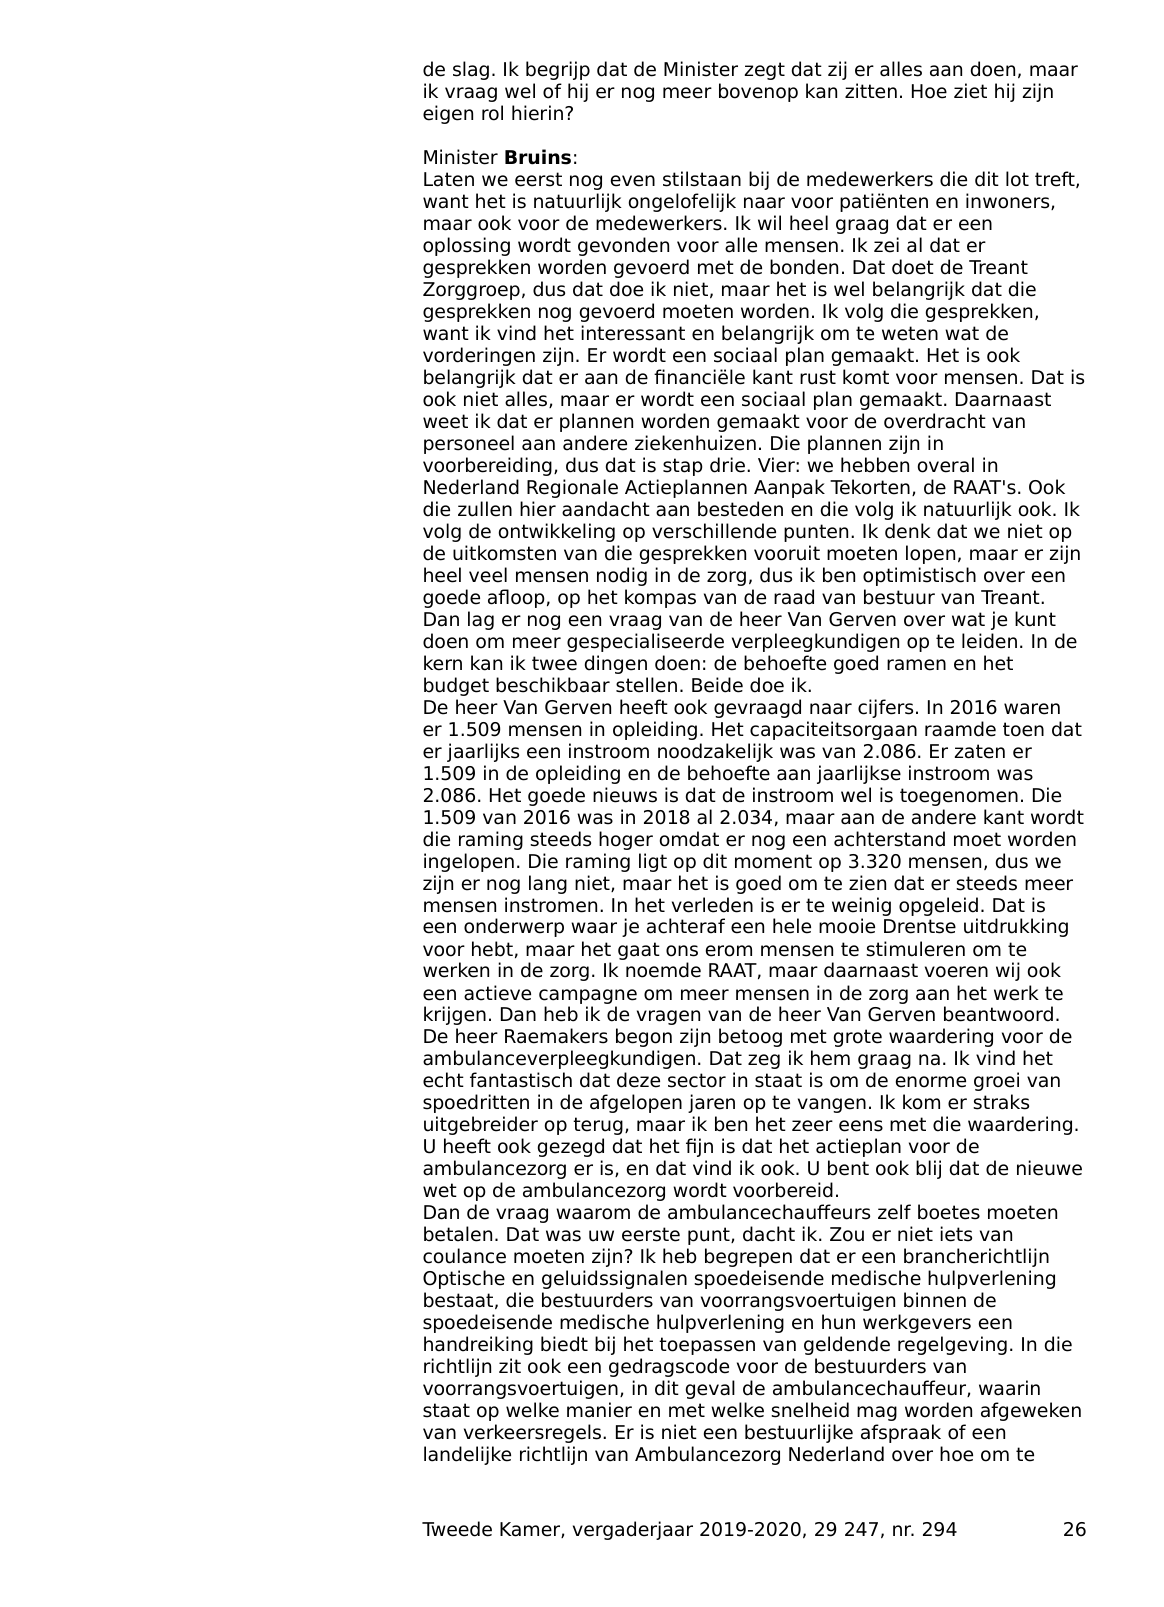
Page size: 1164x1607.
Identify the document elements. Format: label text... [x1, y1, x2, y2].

text Laten we eerst nog even stilstaan bij de medewerkers die dit lot treft, want het is natuurlijk ongelofelijk naar voor patiënten en inwoners, maar ook voor de medewerkers. Ik wil heel graag dat er een oplossing wordt gevonden voor alle mensen. Ik zei al dat er gesprekken worden gevoerd met de bonden. Dat doet de Treant Zorggroep, dus dat doe ik niet, maar het is wel belangrijk dat die gesprekken nog gevoerd moeten worden. Ik volg die gesprekken, want ik vind het interessant en belangrijk om te weten wat de vorderingen zijn. Er wordt een sociaal plan gemaakt. Het is ook belangrijk dat er aan de financiële kant rust komt voor mensen. Dat is ook niet alles, maar er wordt een sociaal plan gemaakt. Daarnaast weet ik dat er plannen worden gemaakt voor de overdracht van personeel aan andere ziekenhuizen. Die plannen zijn in voorbereiding, dus dat is stap drie. Vier: we hebben overal in Nederland Regionale Actieplannen Aanpak Tekorten, de RAAT's. Ook die zullen hier aandacht aan besteden en die volg ik natuurlijk ook. Ik volg de ontwikkeling op verschillende punten. Ik denk dat we niet op de uitkomsten van die gesprekken vooruit moeten lopen, maar er zijn heel veel mensen nodig in de zorg, dus ik ben optimistisch over een goede afloop, op het kompas van de raad van bestuur van Treant. [422, 169, 1087, 609]
text Minister Bruins: [422, 147, 1087, 169]
text De heer Raemakers begon zijn betoog met grote waardering voor de ambulanceverpleegkundigen. Dat zeg ik hem graag na. Ik vind het echt fantastisch dat deze sector in staat is om de enorme groei van spoedritten in de afgelopen jaren op te vangen. Ik kom er straks uitgebreider op terug, maar ik ben het zeer eens met die waardering. U heeft ook gezegd dat het fijn is dat het actieplan voor de ambulancezorg er is, en dat vind ik ook. U bent ook blij dat de nieuwe wet op de ambulancezorg wordt voorbereid. [422, 1026, 1087, 1202]
text Dan de vraag waarom de ambulancechauffeurs zelf boetes moeten betalen. Dat was uw eerste punt, dacht ik. Zou er niet iets van coulance moeten zijn? Ik heb begrepen dat er een brancherichtlijn Optische en geluidssignalen spoedeisende medische hulpverlening bestaat, die bestuurders van voorrangsvoertuigen binnen de spoedeisende medische hulpverlening en hun werkgevers een handreiking biedt bij het toepassen van geldende regelgeving. In die richtlijn zit ook een gedragscode voor de bestuurders van voorrangsvoertuigen, in dit geval de ambulancechauffeur, waarin staat op welke manier en met welke snelheid mag worden afgeweken van verkeersregels. Er is niet een bestuurlijke afspraak of een landelijke richtlijn van Ambulancezorg Nederland over hoe om te [422, 1202, 1087, 1466]
text Dan lag er nog een vraag van de heer Van Gerven over wat je kunt doen om meer gespecialiseerde verpleegkundigen op te leiden. In de kern kan ik twee dingen doen: de behoefte goed ramen en het budget beschikbaar stellen. Beide doe ik. [422, 609, 1087, 697]
text de slag. Ik begrijp dat de Minister zegt dat zij er alles aan doen, maar ik vraag wel of hij er nog meer bovenop kan zitten. Hoe ziet hij zijn eigen rol hierin? [422, 59, 1087, 125]
text De heer Van Gerven heeft ook gevraagd naar cijfers. In 2016 waren er 1.509 mensen in opleiding. Het capaciteitsorgaan raamde toen dat er jaarlijks een instroom noodzakelijk was van 2.086. Er zaten er 1.509 in de opleiding en de behoefte aan jaarlijkse instroom was 2.086. Het goede nieuws is dat de instroom wel is toegenomen. Die 1.509 van 2016 was in 2018 al 2.034, maar aan de andere kant wordt die raming steeds hoger omdat er nog een achterstand moet worden ingelopen. Die raming ligt op dit moment op 3.320 mensen, dus we zijn er nog lang niet, maar het is goed om te zien dat er steeds meer mensen instromen. In het verleden is er te weinig opgeleid. Dat is een onderwerp waar je achteraf een hele mooie Drentse uitdrukking voor hebt, maar het gaat ons erom mensen te stimuleren om te werken in de zorg. Ik noemde RAAT, maar daarnaast voeren wij ook een actieve campagne om meer mensen in de zorg aan het werk te krijgen. Dan heb ik de vragen van de heer Van Gerven beantwoord. [422, 697, 1087, 1026]
